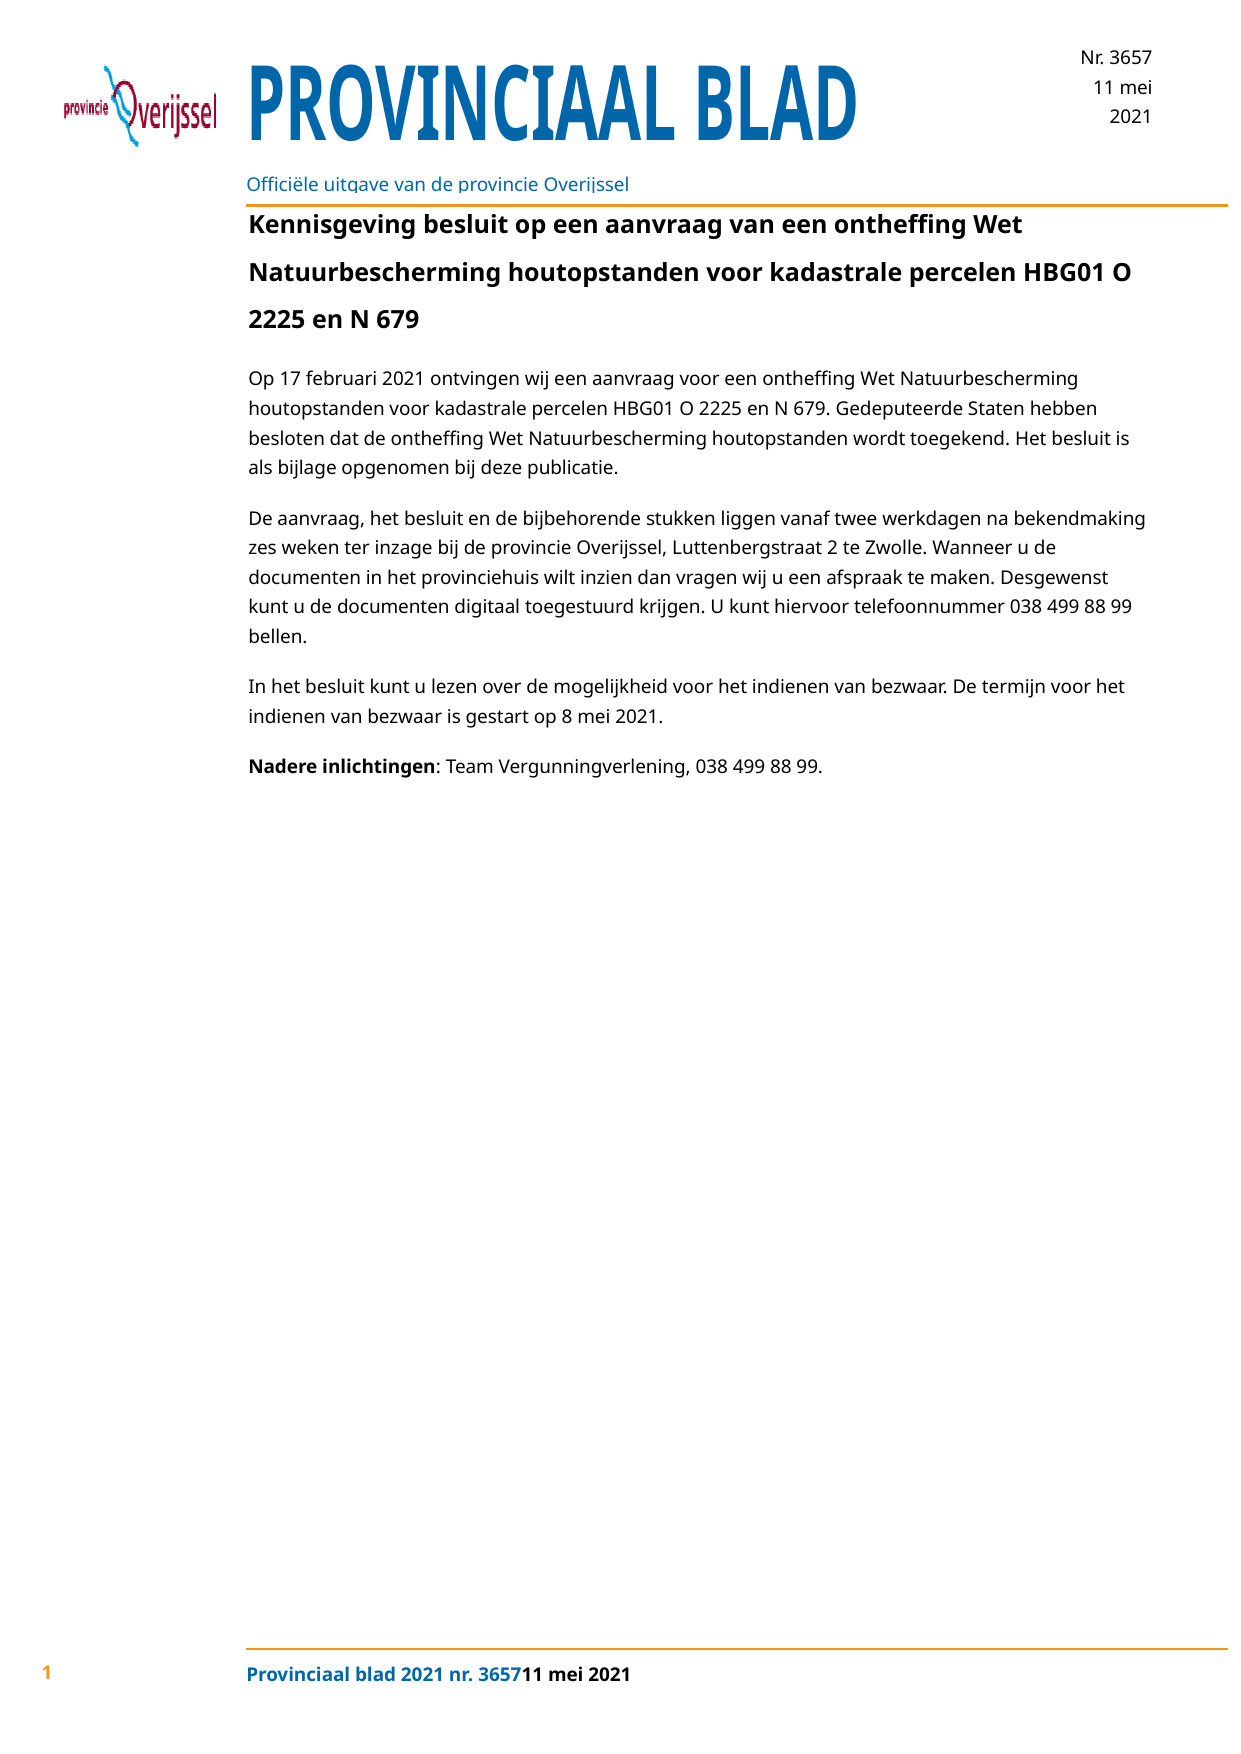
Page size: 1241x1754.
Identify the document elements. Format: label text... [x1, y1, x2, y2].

picture [41, 47, 231, 172]
text In het besluit kunt u lezen over de mogelijkheid voor het indienen van bezwaar. De termijn voor het indienen van bezwaar is gestart op 8 mei 2021. [248, 673, 1152, 729]
text Nadere inlichtingen: Team Vergunningverlening, 038 499 88 99. [248, 753, 1152, 779]
text Kennisgeving besluit op een aanvraag van een ontheffing Wet Natuurbescherming houtopstanden voor kadastrale percelen HBG01 O 2225 en N 679 [248, 207, 1152, 336]
text Op 17 februari 2021 ontvingen wij een aanvraag voor een ontheffing Wet Natuurbescherming houtopstanden voor kadastrale percelen HBG01 O 2225 en N 679. Gedeputeerde Staten hebben besloten dat de ontheffing Wet Natuurbescherming houtopstanden wordt toegekend. Het besluit is als bijlage opgenomen bij deze publicatie. [248, 366, 1152, 480]
text De aanvraag, het besluit en de bijbehorende stukken liggen vanaf twee werkdagen na bekendmaking zes weken ter inzage bij de provincie Overijssel, Luttenbergstraat 2 te Zwolle. Wanneer u de documenten in het provinciehuis wilt inzien dan vragen wij u een afspraak te maken. Desgewenst kunt u de documenten digitaal toegestuurd krijgen. U kunt hiervoor telefoonnummer 038 499 88 99 bellen. [248, 505, 1152, 649]
